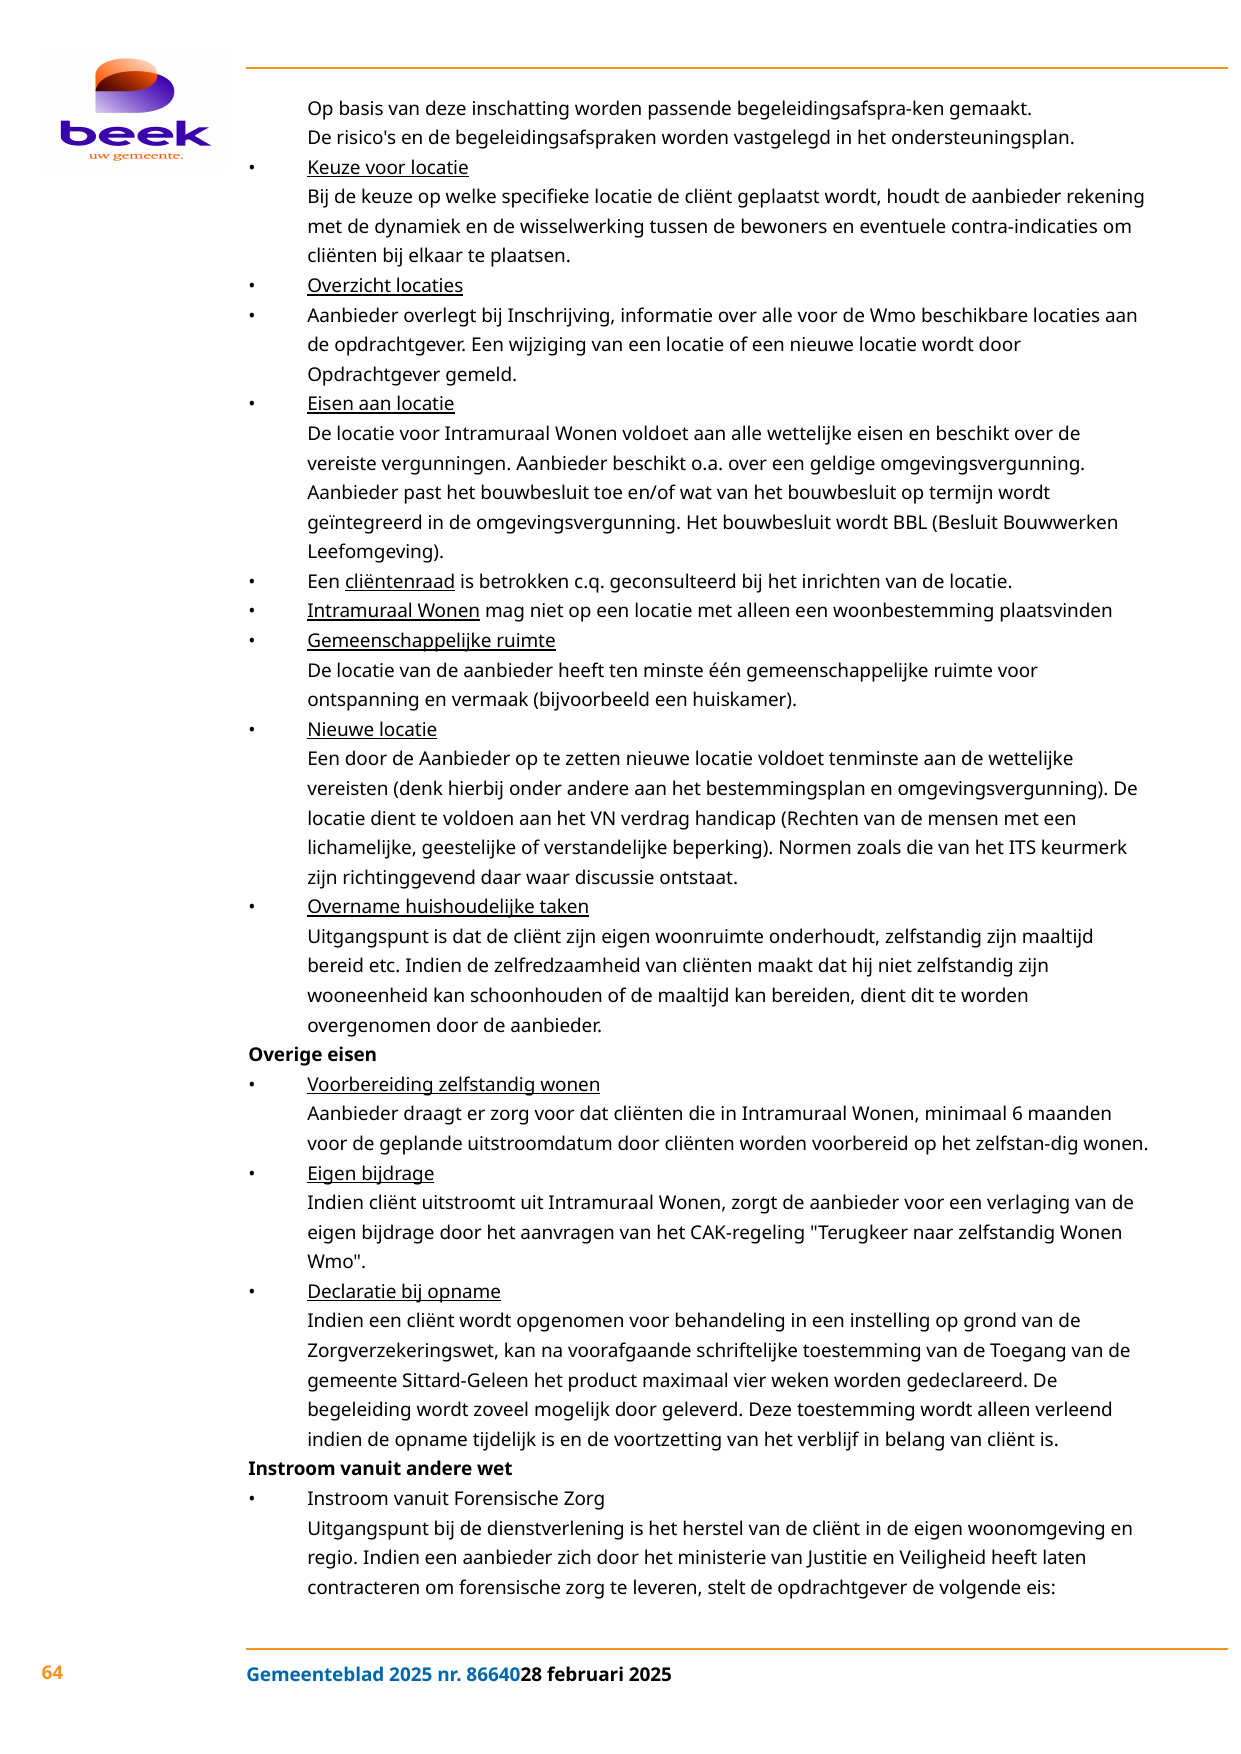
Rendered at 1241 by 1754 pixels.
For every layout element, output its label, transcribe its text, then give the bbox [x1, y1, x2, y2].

list Overname huishoudelijke taken [248, 893, 1152, 919]
list Declaratie bij opname [248, 1278, 1152, 1304]
list Overzicht locaties [248, 272, 1152, 298]
list Voorbereiding zelfstandig wonen [248, 1071, 1152, 1097]
list Keuze voor locatie [248, 154, 1152, 180]
picture [41, 47, 231, 172]
list De locatie van de aanbieder heeft ten minste één gemeenschappelijke ruimte voor ontspanning en vermaak (bijvoorbeeld een huiskamer). [248, 657, 1152, 712]
text Instroom vanuit andere wet [248, 1456, 1152, 1481]
list Indien cliënt uitstroomt uit Intramuraal Wonen, zorgt de aanbieder voor een verlaging van de eigen bijdrage door het aanvragen van het CAK-regeling "Terugkeer naar zelfstandig Wonen Wmo". [248, 1189, 1152, 1274]
list Op basis van deze inschatting worden passende begeleidingsafspra-ken gemaakt. [248, 95, 1152, 121]
list Indien een cliënt wordt opgenomen voor behandeling in een instelling op grond van de Zorgverzekeringswet, kan na voorafgaande schriftelijke toestemming van de Toegang van de gemeente Sittard-Geleen het product maximaal vier weken worden gedeclareerd. De begeleiding wordt zoveel mogelijk door geleverd. Deze toestemming wordt alleen verleend indien de opname tijdelijk is en de voortzetting van het verblijf in belang van cliënt is. [248, 1308, 1152, 1452]
list Uitgangspunt is dat de cliënt zijn eigen woonruimte onderhoudt, zelfstandig zijn maaltijd bereid etc. Indien de zelfredzaamheid van cliënten maakt dat hij niet zelfstandig zijn wooneenheid kan schoonhouden of de maaltijd kan bereiden, dient dit te worden overgenomen door de aanbieder. [248, 923, 1152, 1038]
list De locatie voor Intramuraal Wonen voldoet aan alle wettelijke eisen en beschikt over de vereiste vergunningen. Aanbieder beschikt o.a. over een geldige omgevingsvergunning. Aanbieder past het bouwbesluit toe en/of wat van het bouwbesluit op termijn wordt geïntegreerd in de omgevingsvergunning. Het bouwbesluit wordt BBL (Besluit Bouwwerken Leefomgeving). [248, 420, 1152, 564]
list Bij de keuze op welke specifieke locatie de cliënt geplaatst wordt, houdt de aanbieder rekening met de dynamiek en de wisselwerking tussen de bewoners en eventuele contra-indicaties om cliënten bij elkaar te plaatsen. [248, 183, 1152, 268]
list Een cliëntenraad is betrokken c.q. geconsulteerd bij het inrichten van de locatie. [248, 568, 1152, 594]
list Aanbieder overlegt bij Inschrijving, informatie over alle voor de Wmo beschikbare locaties aan de opdrachtgever. Een wijziging van een locatie of een nieuwe locatie wordt door Opdrachtgever gemeld. [248, 302, 1152, 387]
list Een door de Aanbieder op te zetten nieuwe locatie voldoet tenminste aan de wettelijke vereisten (denk hierbij onder andere aan het bestemmingsplan en omgevingsvergunning). De locatie dient te voldoen aan het VN verdrag handicap (Rechten van de mensen met een lichamelijke, geestelijke of verstandelijke beperking). Normen zoals die van het ITS keurmerk zijn richtinggevend daar waar discussie ontstaat. [248, 746, 1152, 890]
list Gemeenschappelijke ruimte [248, 627, 1152, 653]
list Eigen bijdrage [248, 1160, 1152, 1186]
list Instroom vanuit Forensische Zorg [248, 1485, 1152, 1511]
list De risico's en de begeleidingsafspraken worden vastgelegd in het ondersteuningsplan. [248, 124, 1152, 150]
list Intramuraal Wonen mag niet op een locatie met alleen een woonbestemming plaatsvinden [248, 598, 1152, 623]
list Aanbieder draagt er zorg voor dat cliënten die in Intramuraal Wonen, minimaal 6 maanden voor de geplande uitstroomdatum door cliënten worden voorbereid op het zelfstan-dig wonen. [248, 1101, 1152, 1156]
list Eisen aan locatie [248, 391, 1152, 416]
list Nieuwe locatie [248, 716, 1152, 742]
list Uitgangspunt bij de dienstverlening is het herstel van de cliënt in de eigen woonomgeving en regio. Indien een aanbieder zich door het ministerie van Justitie en Veiligheid heeft laten contracteren om forensische zorg te leveren, stelt de opdrachtgever de volgende eis: [248, 1515, 1152, 1600]
text Overige eisen [248, 1041, 1152, 1067]
